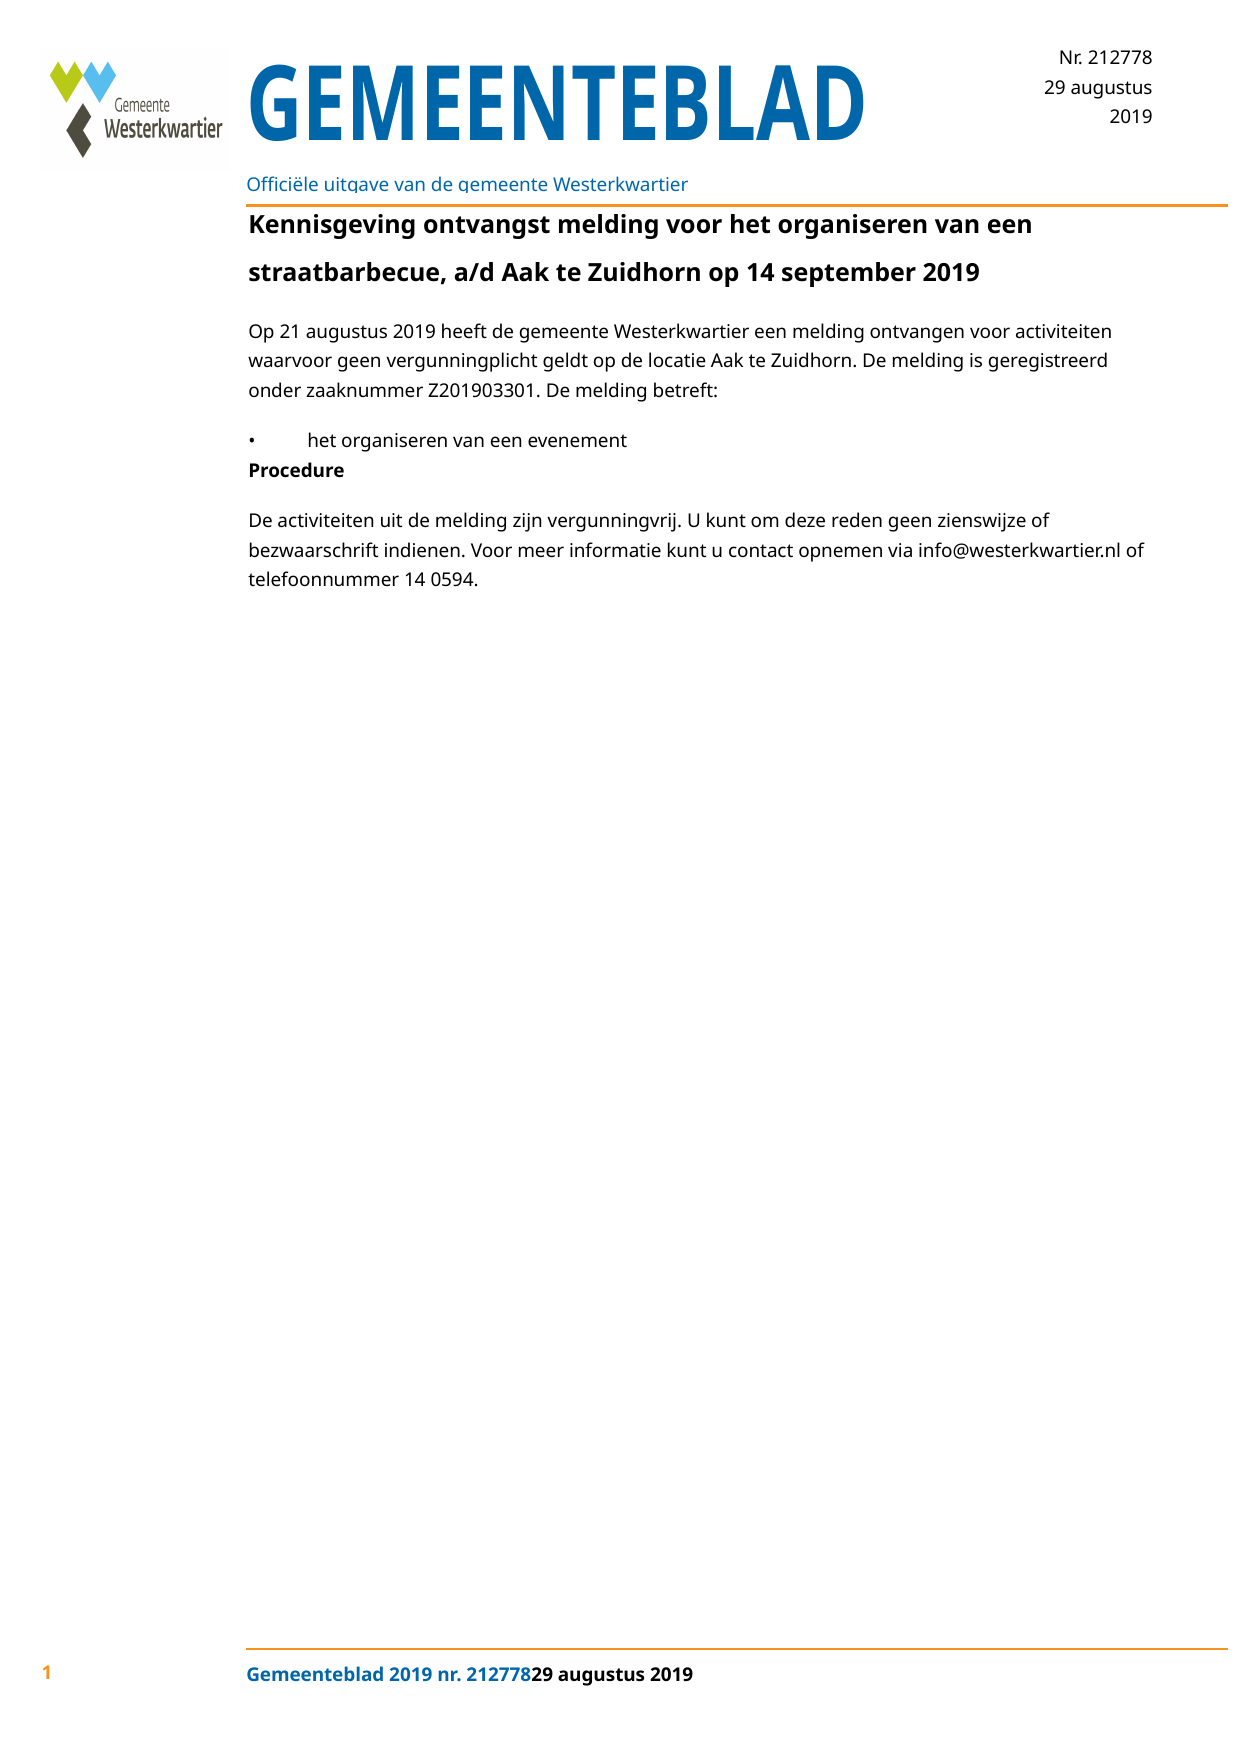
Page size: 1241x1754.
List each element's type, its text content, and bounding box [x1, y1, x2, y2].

text Op 21 augustus 2019 heeft de gemeente Westerkwartier een melding ontvangen voor activiteiten waarvoor geen vergunningplicht geldt op de locatie Aak te Zuidhorn. De melding is geregistreerd onder zaaknummer Z201903301. De melding betreft: [248, 318, 1152, 403]
text De activiteiten uit de melding zijn vergunningvrij. U kunt om deze reden geen zienswijze of bezwaarschrift indienen. Voor meer informatie kunt u contact opnemen via info@westerkwartier.nl of telefoonnummer 14 0594. [248, 507, 1152, 592]
picture [41, 47, 231, 172]
text Procedure [248, 457, 1152, 483]
text Kennisgeving ontvangst melding voor het organiseren van een straatbarbecue, a/d Aak te Zuidhorn op 14 september 2019 [248, 207, 1152, 288]
list het organiseren van een evenement [248, 427, 1152, 453]
